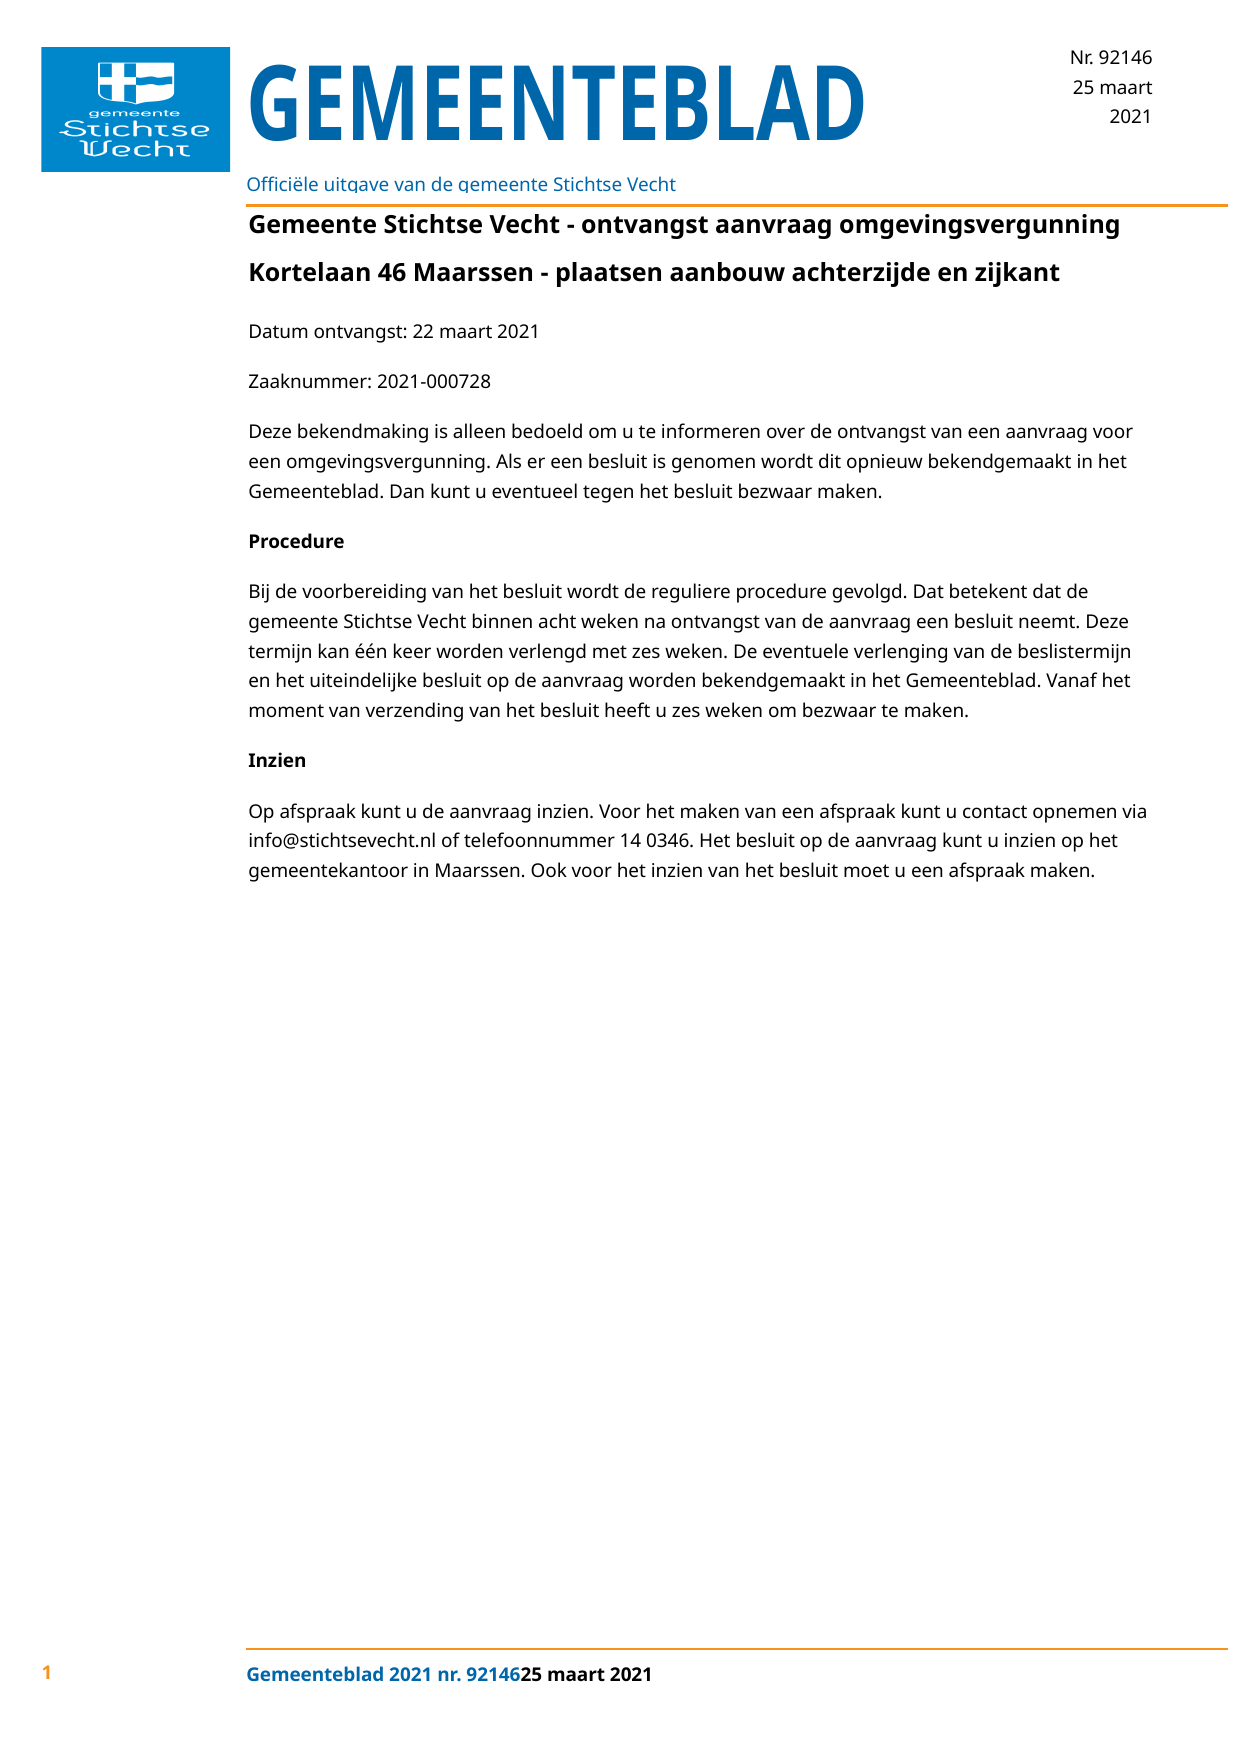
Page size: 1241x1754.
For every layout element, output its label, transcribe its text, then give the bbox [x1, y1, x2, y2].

text Procedure [248, 528, 1152, 554]
text Bij de voorbereiding van het besluit wordt de reguliere procedure gevolgd. Dat betekent dat de gemeente Stichtse Vecht binnen acht weken na ontvangst van de aanvraag een besluit neemt. Deze termijn kan één keer worden verlengd met zes weken. De eventuele verlenging van de beslistermijn en het uiteindelijke besluit op de aanvraag worden bekendgemaakt in het Gemeenteblad. Vanaf het moment van verzending van het besluit heeft u zes weken om bezwaar te maken. [248, 579, 1152, 723]
text Inzien [248, 747, 1152, 773]
text Gemeente Stichtse Vecht - ontvangst aanvraag omgevingsvergunning Kortelaan 46 Maarssen - plaatsen aanbouw achterzijde en zijkant [248, 207, 1152, 288]
text Op afspraak kunt u de aanvraag inzien. Voor het maken van een afspraak kunt u contact opnemen via info@stichtsevecht.nl of telefoonnummer 14 0346. Het besluit op de aanvraag kunt u inzien op het gemeentekantoor in Maarssen. Ook voor het inzien van het besluit moet u een afspraak maken. [248, 798, 1152, 883]
text Datum ontvangst: 22 maart 2021 [248, 318, 1152, 344]
text Zaaknummer: 2021-000728 [248, 368, 1152, 394]
picture [99, 63, 135, 101]
picture [137, 63, 174, 103]
text Deze bekendmaking is alleen bedoeld om u te informeren over de ontvangst van een aanvraag voor een omgevingsvergunning. Als er een besluit is genomen wordt dit opnieuw bekendgemaakt in het Gemeenteblad. Dan kunt u eventueel tegen het besluit bezwaar maken. [248, 419, 1152, 504]
